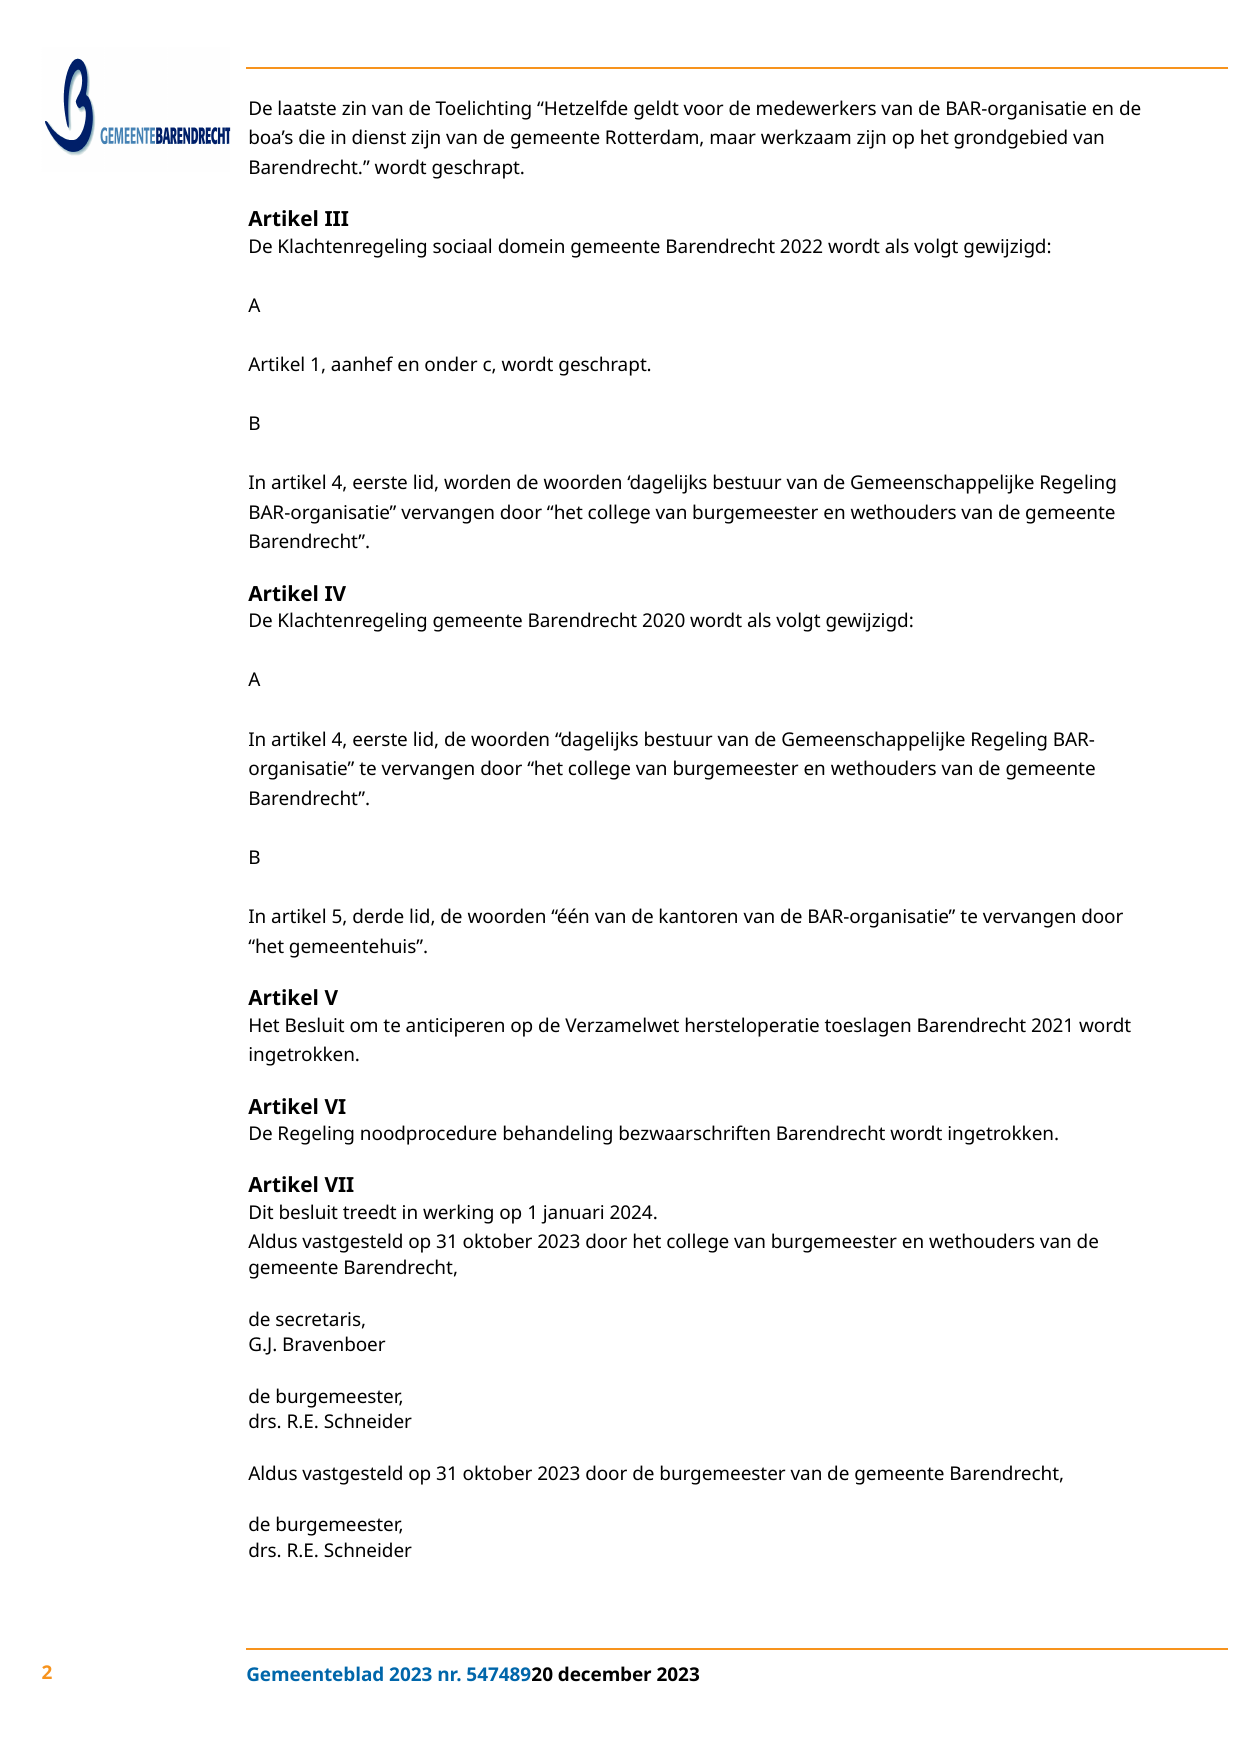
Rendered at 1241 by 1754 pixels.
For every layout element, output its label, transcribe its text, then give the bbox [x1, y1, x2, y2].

text Dit besluit treedt in werking op 1 januari 2024. [248, 1199, 1152, 1225]
text In artikel 4, eerste lid, worden de woorden ‘dagelijks bestuur van de Gemeenschappelijke Regeling BAR-organisatie” vervangen door “het college van burgemeester en wethouders van de gemeente Barendrecht”. [248, 469, 1152, 554]
text De Klachtenregeling gemeente Barendrecht 2020 wordt als volgt gewijzigd: [248, 607, 1152, 633]
text Aldus vastgesteld op 31 oktober 2023 door de burgemeester van de gemeente Barendrecht, [248, 1460, 1152, 1486]
text Artikel V [248, 983, 1152, 1012]
text De Regeling noodprocedure behandeling bezwaarschriften Barendrecht wordt ingetrokken. [248, 1120, 1152, 1146]
text In artikel 5, derde lid, de woorden “één van de kantoren van de BAR-organisatie” te vervangen door “het gemeentehuis”. [248, 903, 1152, 959]
text In artikel 4, eerste lid, de woorden “dagelijks bestuur van de Gemeenschappelijke Regeling BAR-organisatie” te vervangen door “het college van burgemeester en wethouders van de gemeente Barendrecht”. [248, 726, 1152, 811]
text de secretaris, [248, 1306, 1152, 1332]
text drs. R.E. Schneider [248, 1537, 1152, 1563]
text Het Besluit om te anticiperen op de Verzamelwet hersteloperatie toeslagen Barendrecht 2021 wordt ingetrokken. [248, 1012, 1152, 1067]
text de burgemeester, [248, 1383, 1152, 1409]
text A [248, 667, 1152, 692]
text A [248, 292, 1152, 318]
text de burgemeester, [248, 1512, 1152, 1537]
text Artikel 1, aanhef en onder c, wordt geschrapt. [248, 351, 1152, 377]
text Artikel VII [248, 1171, 1152, 1199]
text De Klachtenregeling sociaal domein gemeente Barendrecht 2022 wordt als volgt gewijzigd: [248, 233, 1152, 258]
text drs. R.E. Schneider [248, 1409, 1152, 1434]
text B [248, 844, 1152, 870]
text G.J. Bravenboer [248, 1332, 1152, 1357]
picture [41, 47, 231, 172]
text Artikel VI [248, 1092, 1152, 1120]
text De laatste zin van de Toelichting “Hetzelfde geldt voor de medewerkers van de BAR-organisatie en de boa’s die in dienst zijn van de gemeente Rotterdam, maar werkzaam zijn op het grondgebied van Barendrecht.” wordt geschrapt. [248, 95, 1152, 180]
text Aldus vastgesteld op 31 oktober 2023 door het college van burgemeester en wethouders van de gemeente Barendrecht, [248, 1229, 1152, 1280]
text Artikel IV [248, 579, 1152, 607]
text B [248, 410, 1152, 436]
text Artikel III [248, 204, 1152, 233]
